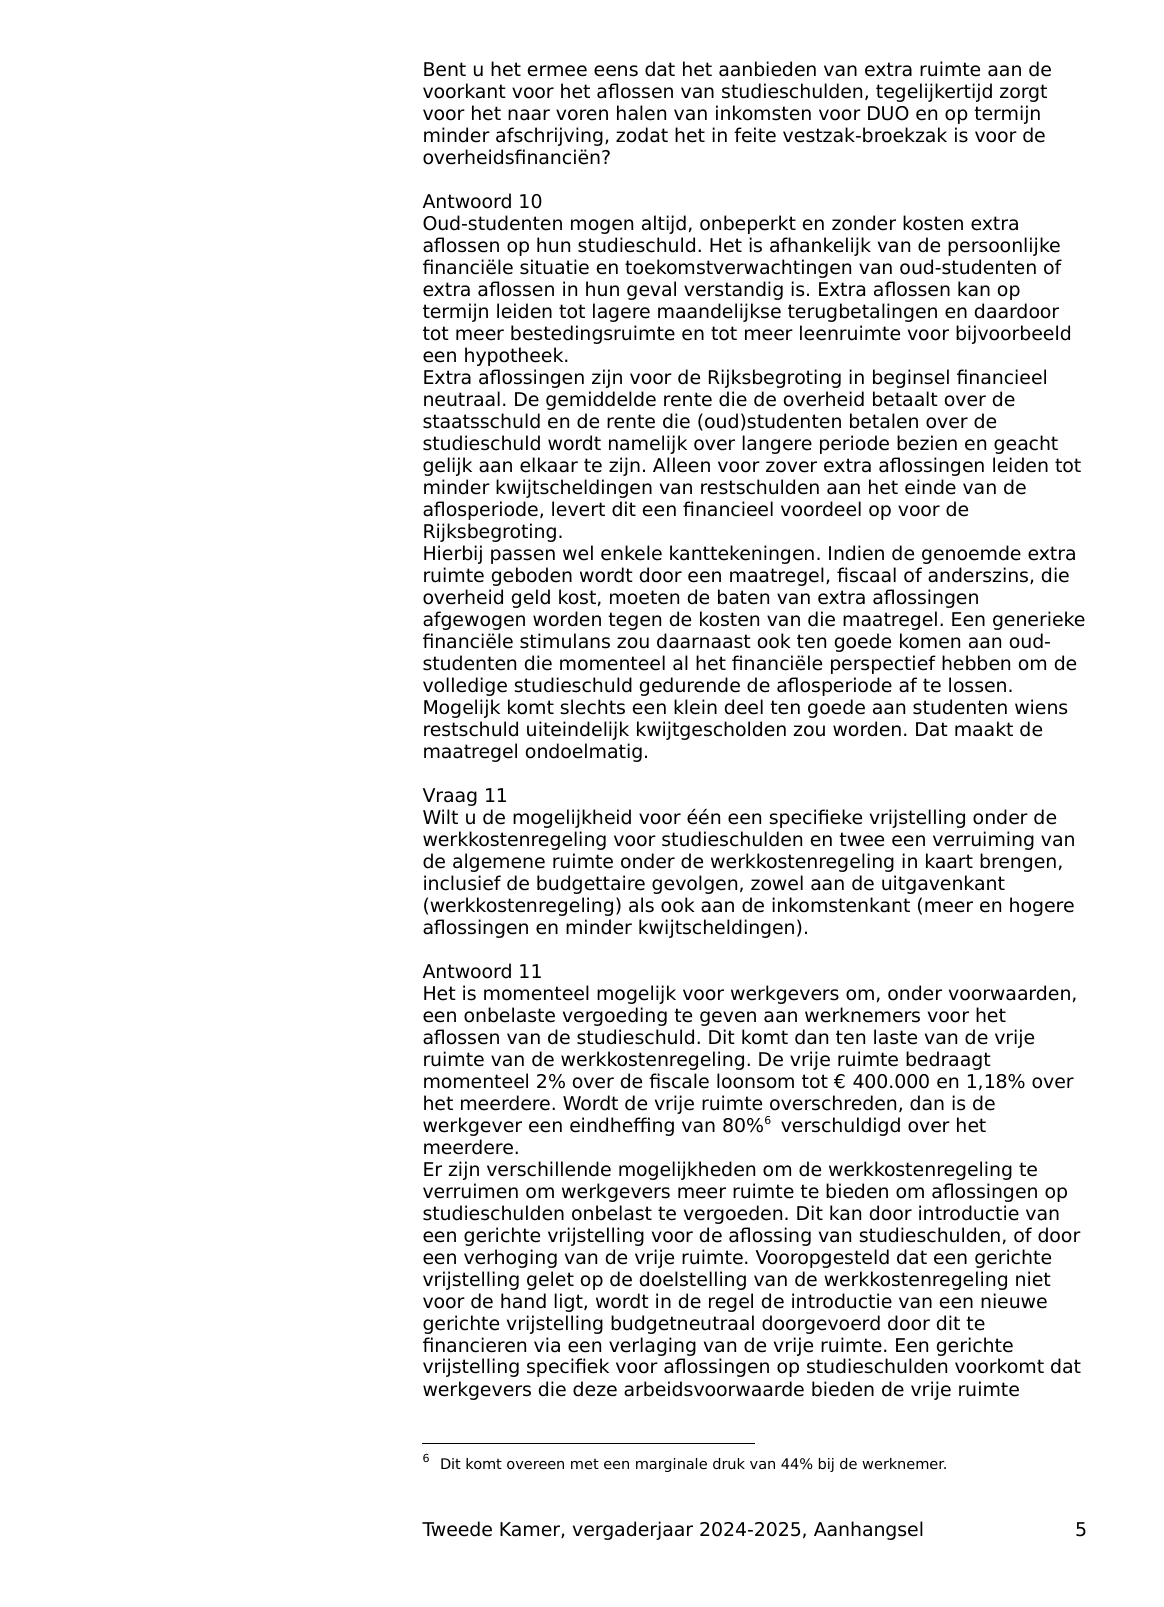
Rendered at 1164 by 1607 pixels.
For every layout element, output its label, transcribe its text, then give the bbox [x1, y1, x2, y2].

text Antwoord 10 [422, 191, 1087, 213]
text Antwoord 11 [422, 961, 1087, 983]
text Dit komt overeen met een marginale druk van 44% bij de werknemer. [422, 1452, 1087, 1474]
text Oud-studenten mogen altijd, onbeperkt en zonder kosten extra aflossen op hun studieschuld. Het is afhankelijk van de persoonlijke financiële situatie en toekomstverwachtingen van oud-studenten of extra aflossen in hun geval verstandig is. Extra aflossen kan op termijn leiden tot lagere maandelijkse terugbetalingen en daardoor tot meer bestedingsruimte en tot meer leenruimte voor bijvoorbeeld een hypotheek. [422, 213, 1087, 367]
text Er zijn verschillende mogelijkheden om de werkkostenregeling te verruimen om werkgevers meer ruimte te bieden om aflossingen op studieschulden onbelast te vergoeden. Dit kan door introductie van een gerichte vrijstelling voor de aflossing van studieschulden, of door een verhoging van de vrije ruimte. Vooropgesteld dat een gerichte vrijstelling gelet op de doelstelling van de werkkostenregeling niet voor de hand ligt, wordt in de regel de introductie van een nieuwe gerichte vrijstelling budgetneutraal doorgevoerd door dit te financieren via een verlaging van de vrije ruimte. Een gerichte vrijstelling specifiek voor aflossingen op studieschulden voorkomt dat werkgevers die deze arbeidsvoorwaarde bieden de vrije ruimte [422, 1159, 1087, 1400]
text Hierbij passen wel enkele kanttekeningen. Indien de genoemde extra ruimte geboden wordt door een maatregel, fiscaal of anderszins, die overheid geld kost, moeten de baten van extra aflossingen afgewogen worden tegen de kosten van die maatregel. Een generieke financiële stimulans zou daarnaast ook ten goede komen aan oud-studenten die momenteel al het financiële perspectief hebben om de volledige studieschuld gedurende de aflosperiode af te lossen. Mogelijk komt slechts een klein deel ten goede aan studenten wiens restschuld uiteindelijk kwijtgescholden zou worden. Dat maakt de maatregel ondoelmatig. [422, 543, 1087, 763]
text Bent u het ermee eens dat het aanbieden van extra ruimte aan de voorkant voor het aflossen van studieschulden, tegelijkertijd zorgt voor het naar voren halen van inkomsten voor DUO en op termijn minder afschrijving, zodat het in feite vestzak-broekzak is voor de overheidsfinanciën? [422, 59, 1087, 169]
text Het is momenteel mogelijk voor werkgevers om, onder voorwaarden, een onbelaste vergoeding te geven aan werknemers voor het aflossen van de studieschuld. Dit komt dan ten laste van de vrije ruimte van de werkkostenregeling. De vrije ruimte bedraagt momenteel 2% over de fiscale loonsom tot € 400.000 en 1,18% over het meerdere. Wordt de vrije ruimte overschreden, dan is de werkgever een eindheffing van 80% verschuldigd over het meerdere. [422, 983, 1087, 1159]
text Extra aflossingen zijn voor de Rijksbegroting in beginsel financieel neutraal. De gemiddelde rente die de overheid betaalt over de staatsschuld en de rente die (oud)studenten betalen over de studieschuld wordt namelijk over langere periode bezien en geacht gelijk aan elkaar te zijn. Alleen voor zover extra aflossingen leiden tot minder kwijtscheldingen van restschulden aan het einde van de aflosperiode, levert dit een financieel voordeel op voor de Rijksbegroting. [422, 367, 1087, 543]
text Wilt u de mogelijkheid voor één een specifieke vrijstelling onder de werkkostenregeling voor studieschulden en twee een verruiming van de algemene ruimte onder de werkkostenregeling in kaart brengen, inclusief de budgettaire gevolgen, zowel aan de uitgavenkant (werkkostenregeling) als ook aan de inkomstenkant (meer en hogere aflossingen en minder kwijtscheldingen). [422, 807, 1087, 939]
text Vraag 11 [422, 785, 1087, 807]
